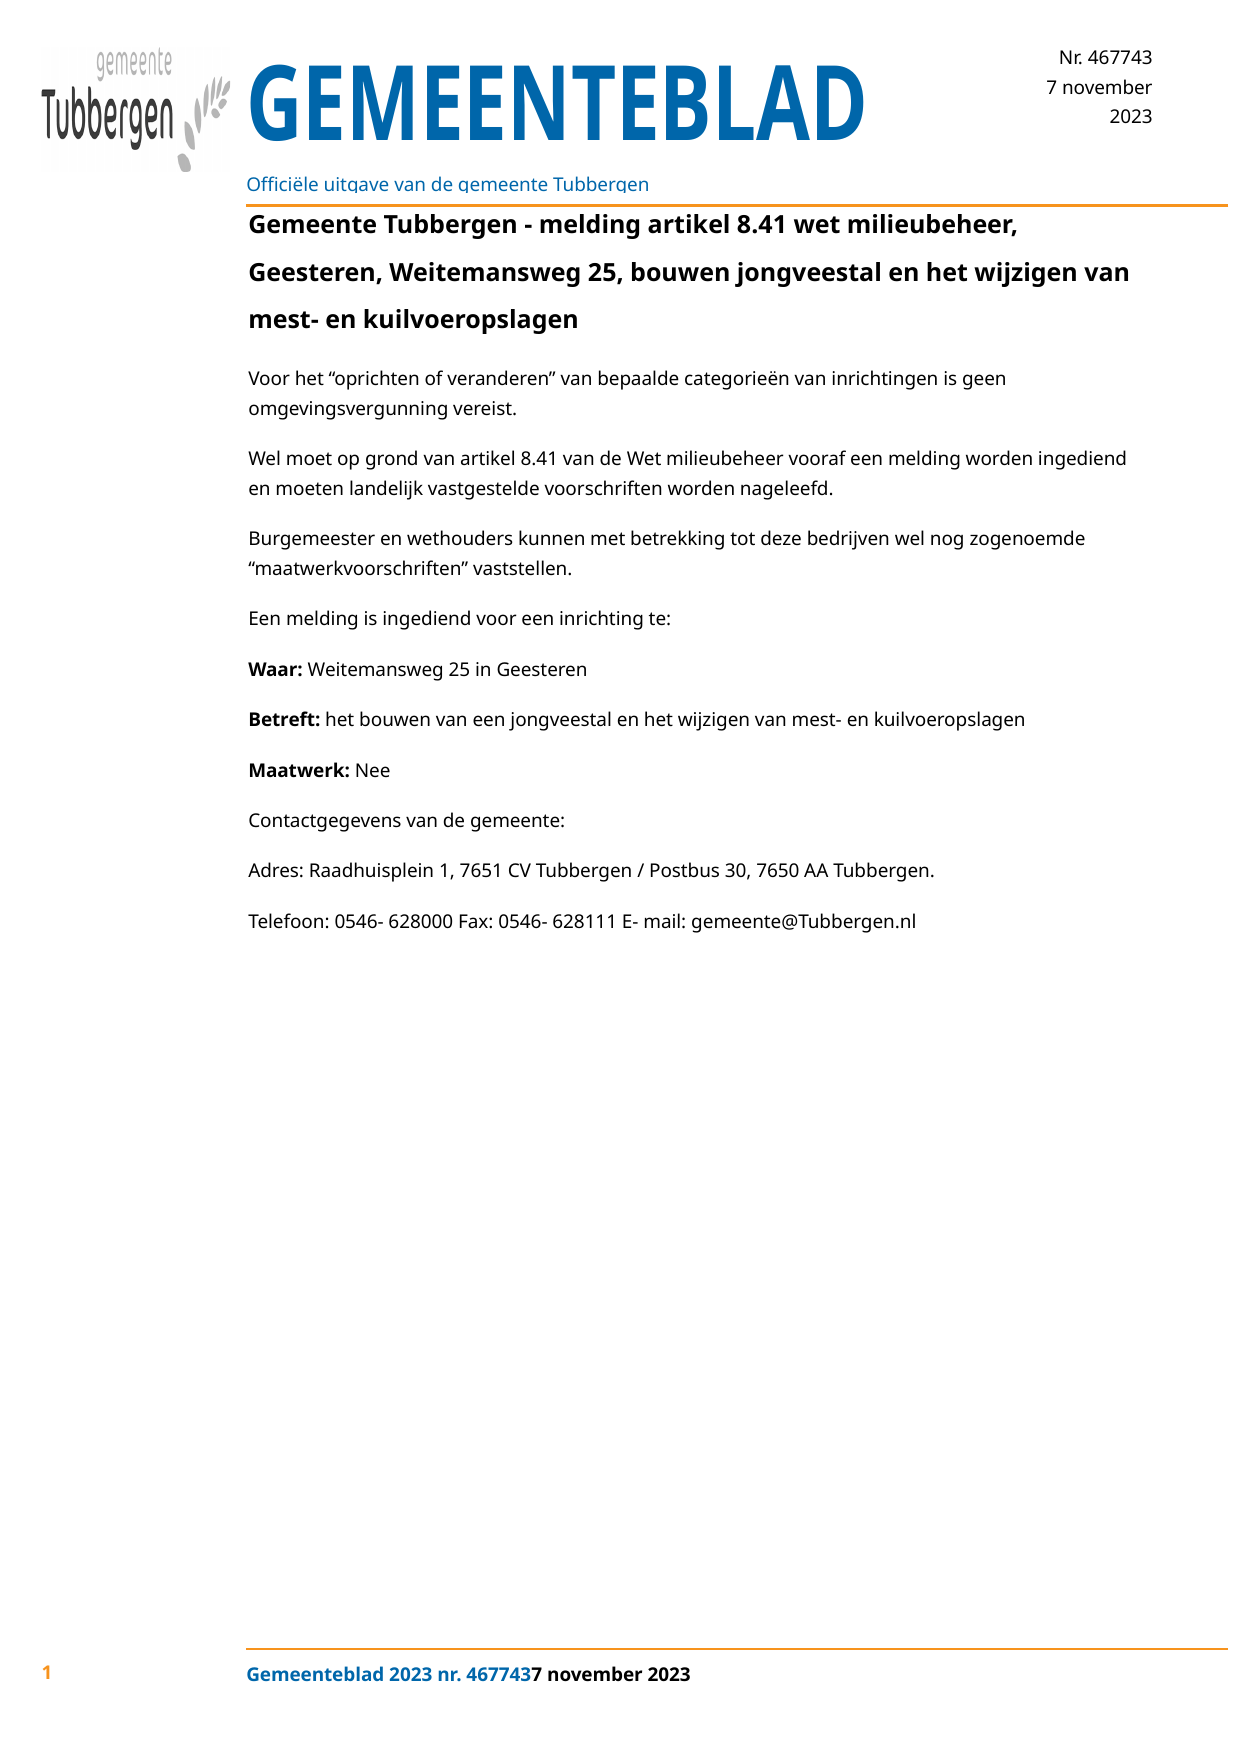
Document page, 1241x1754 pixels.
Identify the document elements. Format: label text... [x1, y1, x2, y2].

text Een melding is ingediend voor een inrichting te: [248, 606, 1152, 631]
text Adres: Raadhuisplein 1, 7651 CV Tubbergen / Postbus 30, 7650 AA Tubbergen. [248, 858, 1152, 883]
text Burgemeester en wethouders kunnen met betrekking tot deze bedrijven wel nog zogenoemde “maatwerkvoorschriften” vaststellen. [248, 526, 1152, 581]
text Voor het “oprichten of veranderen” van bepaalde categorieën van inrichtingen is geen omgevingsvergunning vereist. [248, 366, 1152, 421]
text Waar: Weitemansweg 25 in Geesteren [248, 656, 1152, 682]
text Telefoon: 0546- 628000 Fax: 0546- 628111 E- mail: gemeente@Tubbergen.nl [248, 908, 1152, 934]
text Gemeente Tubbergen - melding artikel 8.41 wet milieubeheer, Geesteren, Weitemansweg 25, bouwen jongveestal en het wijzigen van mest- en kuilvoeropslagen [248, 207, 1152, 336]
text Betreft: het bouwen van een jongveestal en het wijzigen van mest- en kuilvoeropslagen [248, 706, 1152, 732]
picture [41, 47, 231, 172]
text Wel moet op grond van artikel 8.41 van de Wet milieubeheer vooraf een melding worden ingediend en moeten landelijk vastgestelde voorschriften worden nageleefd. [248, 446, 1152, 501]
text Maatwerk: Nee [248, 757, 1152, 782]
text Contactgegevens van de gemeente: [248, 807, 1152, 833]
